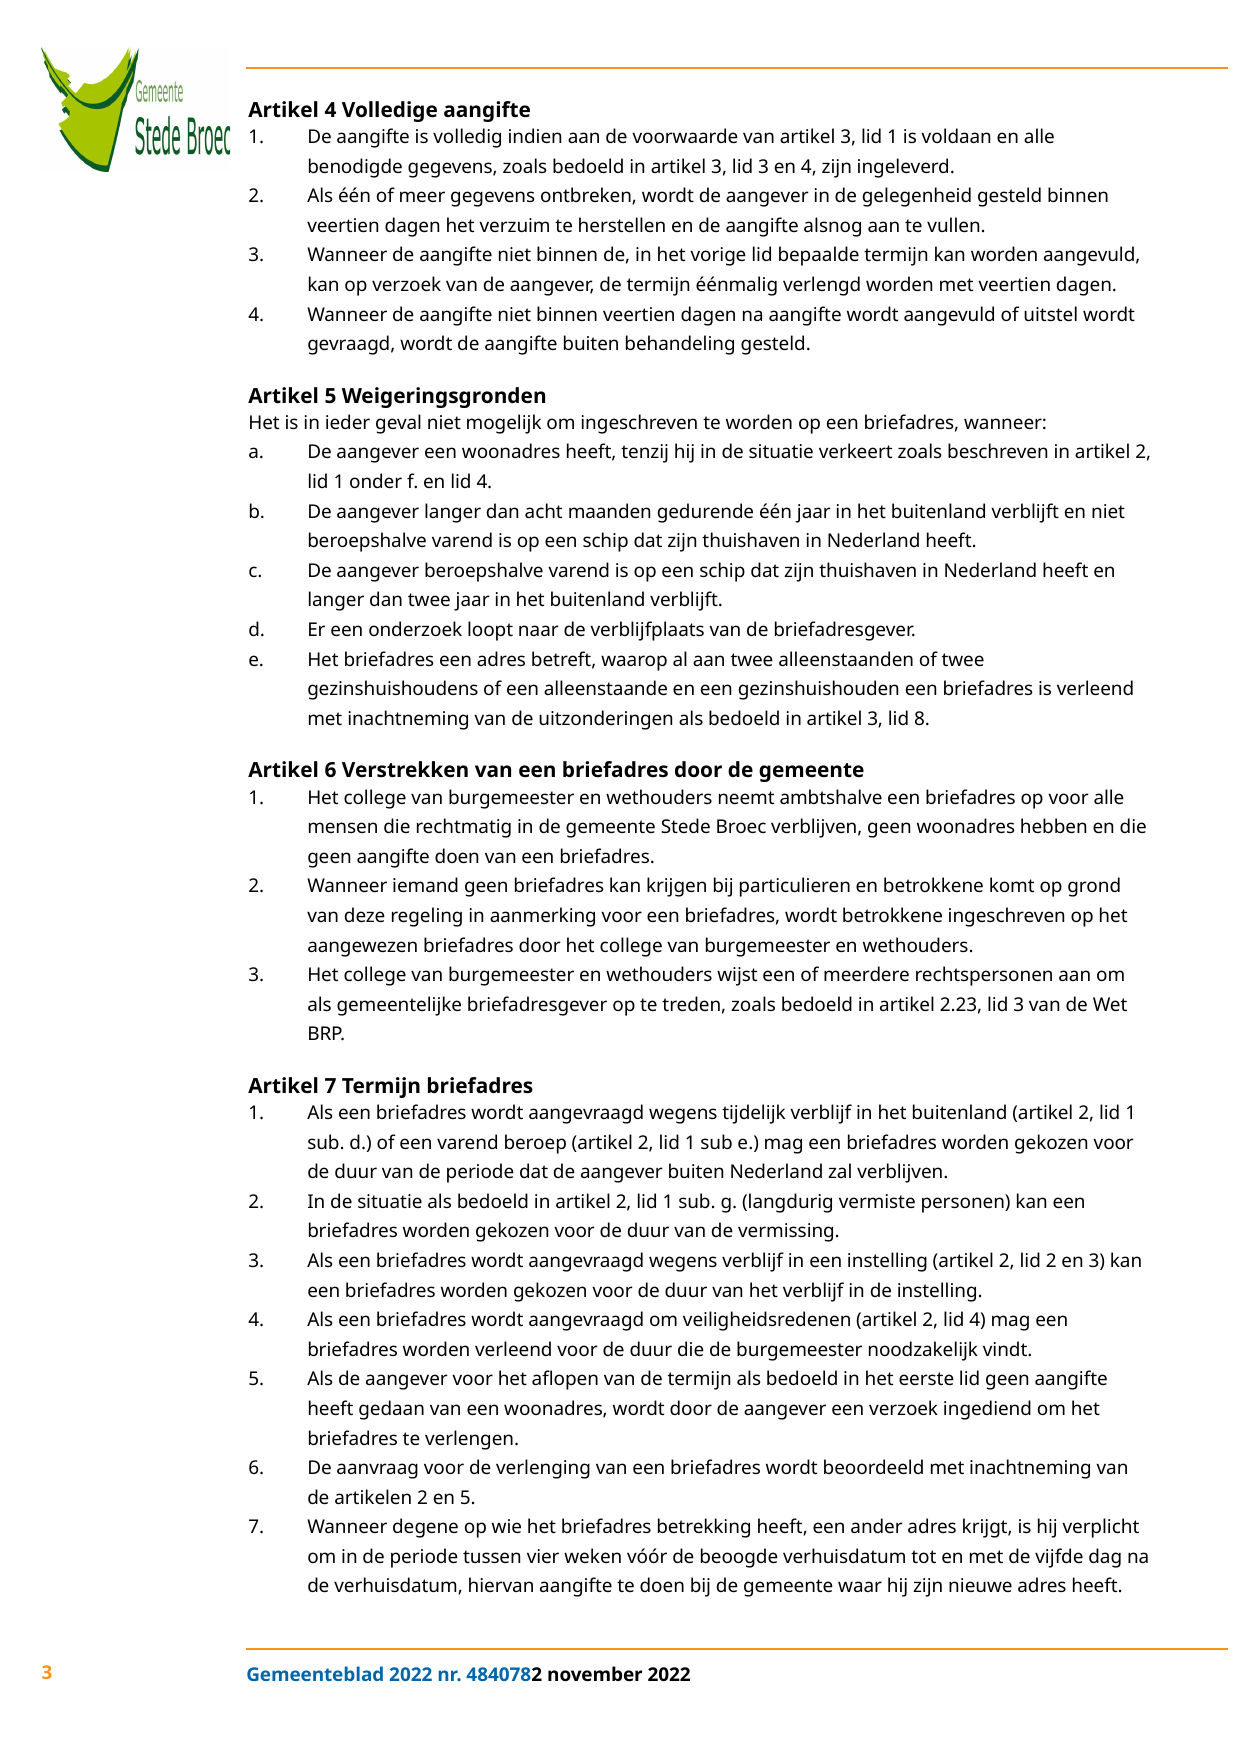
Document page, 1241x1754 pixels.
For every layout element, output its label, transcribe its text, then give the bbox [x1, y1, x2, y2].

text Artikel 5 Weigeringsgronden [248, 381, 1152, 409]
list Als één of meer gegevens ontbreken, wordt de aangever in de gelegenheid gesteld binnen veertien dagen het verzuim te herstellen en de aangifte alsnog aan te vullen. [248, 182, 1152, 238]
list Wanneer de aangifte niet binnen de, in het vorige lid bepaalde termijn kan worden aangevuld, kan op verzoek van de aangever, de termijn éénmalig verlengd worden met veertien dagen. [248, 242, 1152, 297]
text Artikel 7 Termijn briefadres [248, 1071, 1152, 1099]
list Wanneer iemand geen briefadres kan krijgen bij particulieren en betrokkene komt op grond van deze regeling in aanmerking voor een briefadres, wordt betrokkene ingeschreven op het aangewezen briefadres door het college van burgemeester en wethouders. [248, 873, 1152, 957]
list Er een onderzoek loopt naar de verblijfplaats van de briefadresgever. [248, 616, 1152, 642]
list Het college van burgemeester en wethouders neemt ambtshalve een briefadres op voor alle mensen die rechtmatig in de gemeente Stede Broec verblijven, geen woonadres hebben en die geen aangifte doen van een briefadres. [248, 784, 1152, 869]
list Als een briefadres wordt aangevraagd wegens verblijf in een instelling (artikel 2, lid 2 en 3) kan een briefadres worden gekozen voor de duur van het verblijf in de instelling. [248, 1247, 1152, 1303]
list Het briefadres een adres betreft, waarop al aan twee alleenstaanden of twee gezinshuishoudens of een alleenstaande en een gezinshuishouden een briefadres is verleend met inachtneming van de uitzonderingen als bedoeld in artikel 3, lid 8. [248, 646, 1152, 731]
list Als een briefadres wordt aangevraagd om veiligheidsredenen (artikel 2, lid 4) mag een briefadres worden verleend voor de duur die de burgemeester noodzakelijk vindt. [248, 1306, 1152, 1362]
list Het college van burgemeester en wethouders wijst een of meerdere rechtspersonen aan om als gemeentelijke briefadresgever op te treden, zoals bedoeld in artikel 2.23, lid 3 van de Wet BRP. [248, 961, 1152, 1046]
list Wanneer degene op wie het briefadres betrekking heeft, een ander adres krijgt, is hij verplicht om in de periode tussen vier weken vóór de beoogde verhuisdatum tot en met de vijfde dag na de verhuisdatum, hiervan aangifte te doen bij de gemeente waar hij zijn nieuwe adres heeft. [248, 1513, 1152, 1598]
text Het is in ieder geval niet mogelijk om ingeschreven te worden op een briefadres, wanneer: [248, 409, 1152, 435]
list De aangever een woonadres heeft, tenzij hij in de situatie verkeert zoals beschreven in artikel 2, lid 1 onder f. en lid 4. [248, 439, 1152, 494]
picture [41, 47, 231, 172]
text Artikel 6 Verstrekken van een briefadres door de gemeente [248, 755, 1152, 784]
list De aangever beroepshalve varend is op een schip dat zijn thuishaven in Nederland heeft en langer dan twee jaar in het buitenland verblijft. [248, 557, 1152, 612]
list De aanvraag voor de verlenging van een briefadres wordt beoordeeld met inachtneming van de artikelen 2 en 5. [248, 1454, 1152, 1510]
list Als de aangever voor het aflopen van de termijn als bedoeld in het eerste lid geen aangifte heeft gedaan van een woonadres, wordt door de aangever een verzoek ingediend om het briefadres te verlengen. [248, 1366, 1152, 1451]
list De aangever langer dan acht maanden gedurende één jaar in het buitenland verblijft en niet beroepshalve varend is op een schip dat zijn thuishaven in Nederland heeft. [248, 498, 1152, 553]
list De aangifte is volledig indien aan de voorwaarde van artikel 3, lid 1 is voldaan en alle benodigde gegevens, zoals bedoeld in artikel 3, lid 3 en 4, zijn ingeleverd. [248, 123, 1152, 178]
text Artikel 4 Volledige aangifte [248, 95, 1152, 123]
list Als een briefadres wordt aangevraagd wegens tijdelijk verblijf in het buitenland (artikel 2, lid 1 sub. d.) of een varend beroep (artikel 2, lid 1 sub e.) mag een briefadres worden gekozen voor de duur van de periode dat de aangever buiten Nederland zal verblijven. [248, 1099, 1152, 1184]
list Wanneer de aangifte niet binnen veertien dagen na aangifte wordt aangevuld of uitstel wordt gevraagd, wordt de aangifte buiten behandeling gesteld. [248, 301, 1152, 356]
list In de situatie als bedoeld in artikel 2, lid 1 sub. g. (langdurig vermiste personen) kan een briefadres worden gekozen voor de duur van de vermissing. [248, 1188, 1152, 1243]
